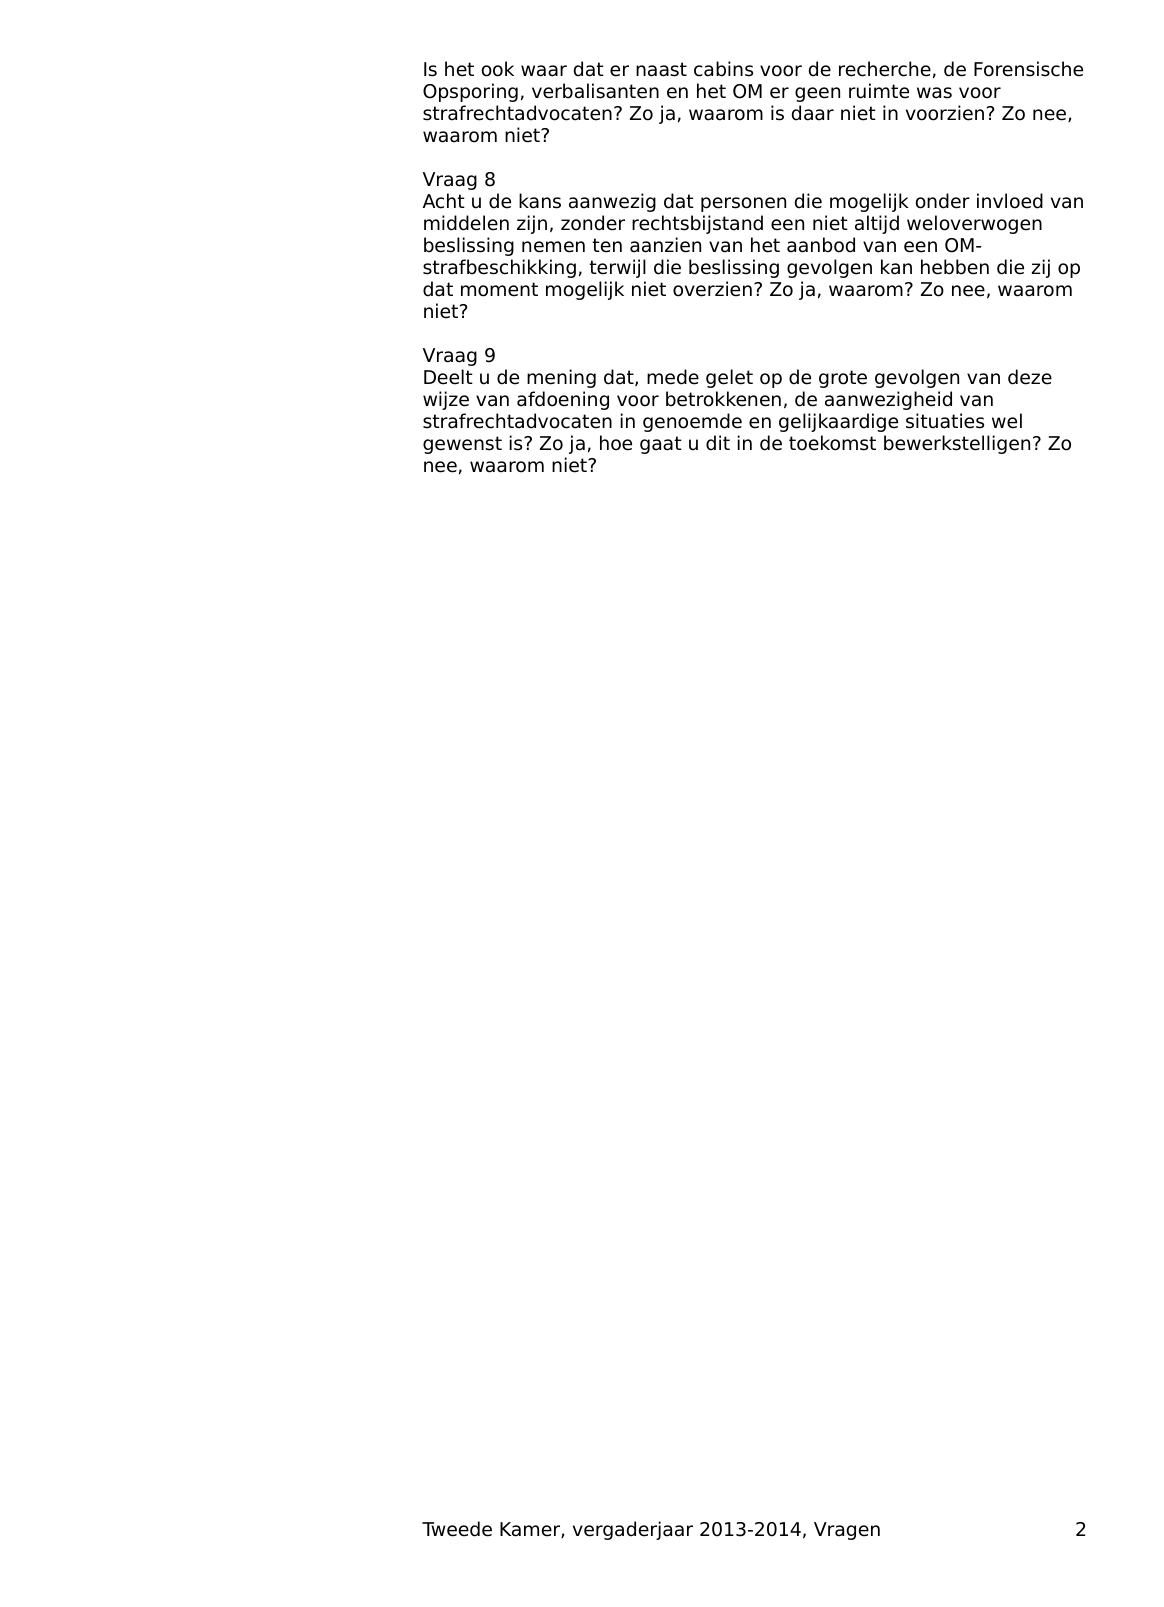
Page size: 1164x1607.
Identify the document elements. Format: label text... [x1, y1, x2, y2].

text Vraag 8 [422, 169, 1087, 191]
text Is het ook waar dat er naast cabins voor de recherche, de Forensische Opsporing, verbalisanten en het OM er geen ruimte was voor strafrechtadvocaten? Zo ja, waarom is daar niet in voorzien? Zo nee, waarom niet? [422, 59, 1087, 147]
text Deelt u de mening dat, mede gelet op de grote gevolgen van deze wijze van afdoening voor betrokkenen, de aanwezigheid van strafrechtadvocaten in genoemde en gelijkaardige situaties wel gewenst is? Zo ja, hoe gaat u dit in de toekomst bewerkstelligen? Zo nee, waarom niet? [422, 367, 1087, 477]
text Vraag 9 [422, 345, 1087, 367]
text Acht u de kans aanwezig dat personen die mogelijk onder invloed van middelen zijn, zonder rechtsbijstand een niet altijd weloverwogen beslissing nemen ten aanzien van het aanbod van een OM-strafbeschikking, terwijl die beslissing gevolgen kan hebben die zij op dat moment mogelijk niet overzien? Zo ja, waarom? Zo nee, waarom niet? [422, 191, 1087, 323]
